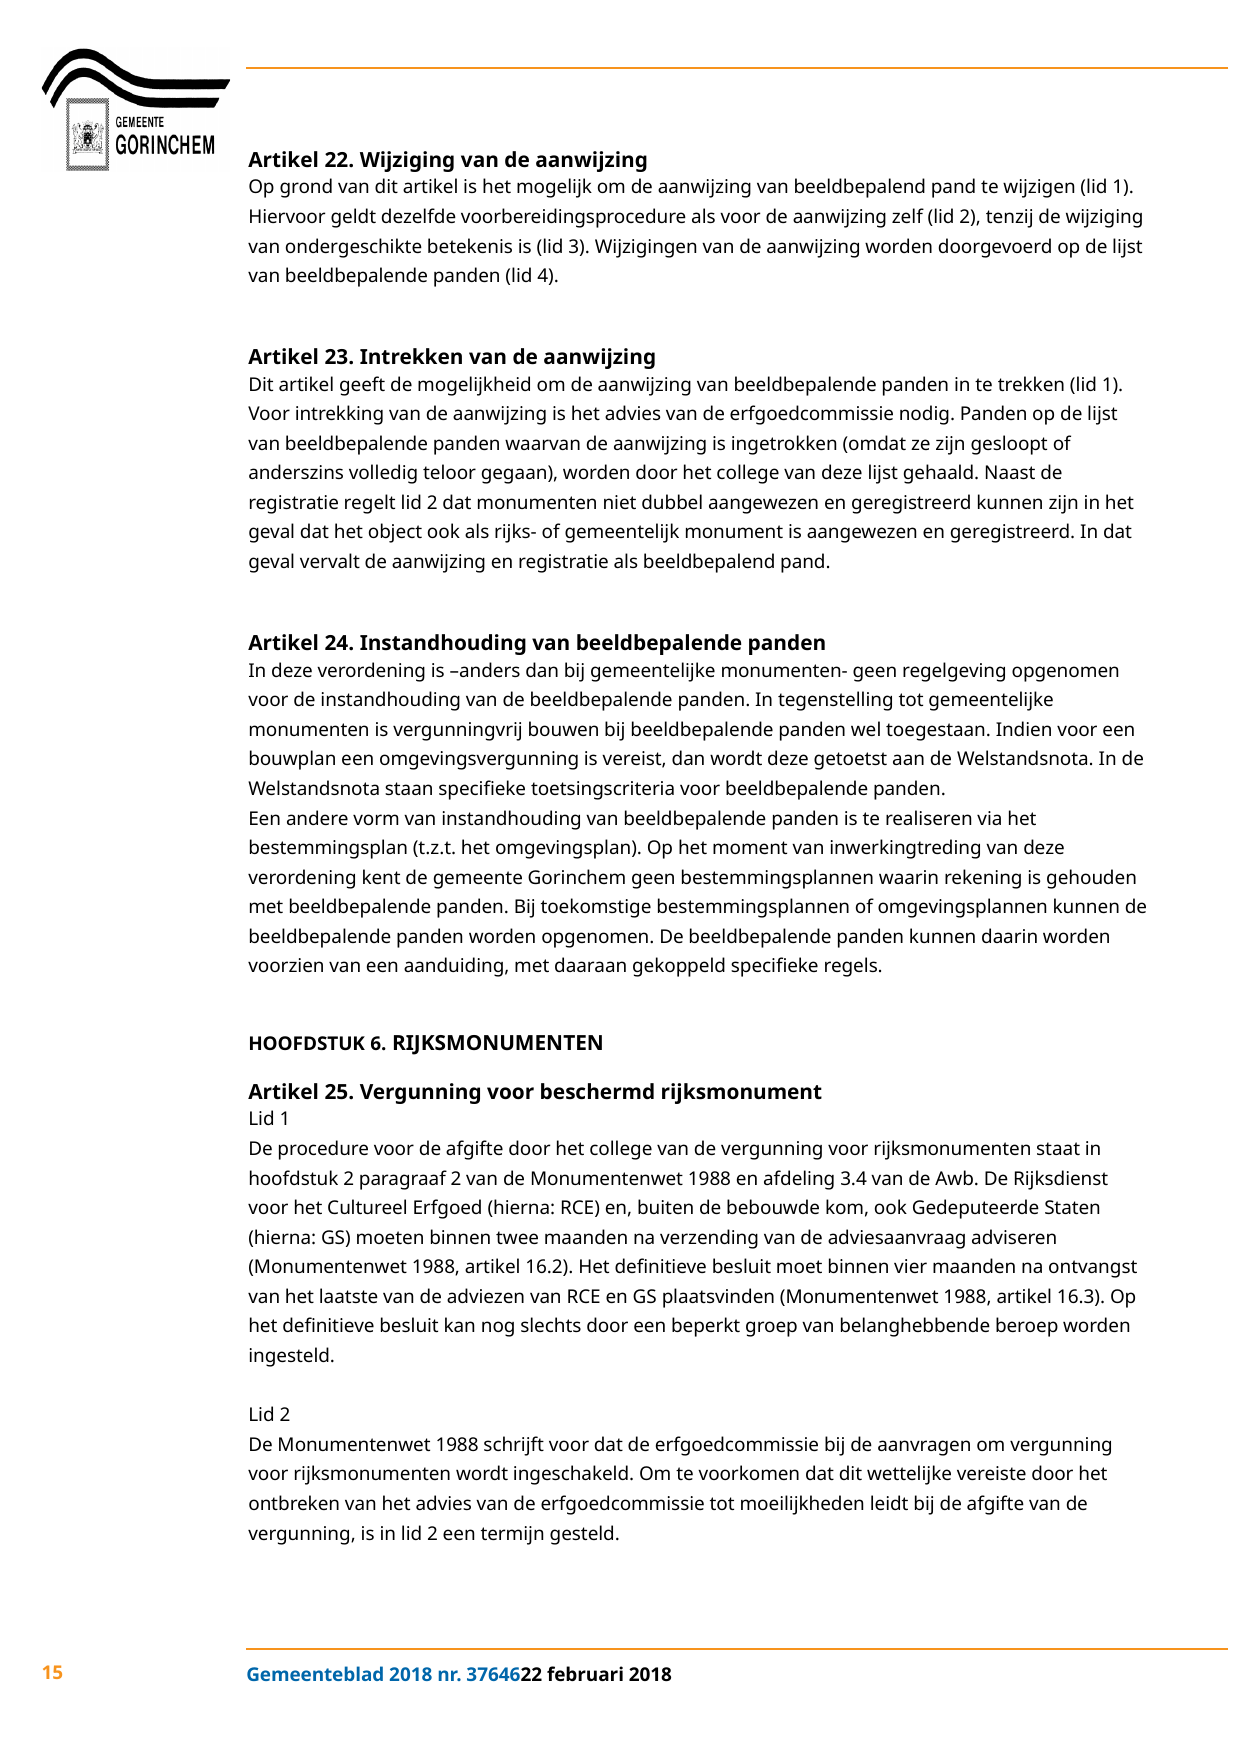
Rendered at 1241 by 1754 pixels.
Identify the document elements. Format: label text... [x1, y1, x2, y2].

text De procedure voor de afgifte door het college van de vergunning voor rijksmonumenten staat in hoofdstuk 2 paragraaf 2 van de Monumentenwet 1988 en afdeling 3.4 van de Awb. De Rijksdienst voor het Cultureel Erfgoed (hierna: RCE) en, buiten de bebouwde kom, ook Gedeputeerde Staten (hierna: GS) moeten binnen twee maanden na verzending van de adviesaanvraag adviseren (Monumentenwet 1988, artikel 16.2). Het definitieve besluit moet binnen vier maanden na ontvangst van het laatste van de adviezen van RCE en GS plaatsvinden (Monumentenwet 1988, artikel 16.3). Op het definitieve besluit kan nog slechts door een beperkt groep van belanghebbende beroep worden ingesteld. [248, 1135, 1152, 1368]
picture [41, 47, 231, 172]
text Op grond van dit artikel is het mogelijk om de aanwijzing van beeldbepalend pand te wijzigen (lid 1). Hiervoor geldt dezelfde voorbereidingsprocedure als voor de aanwijzing zelf (lid 2), tenzij de wijziging van ondergeschikte betekenis is (lid 3). Wijzigingen van de aanwijzing worden doorgevoerd op de lijst van beeldbepalende panden (lid 4). [248, 174, 1152, 288]
text Lid 1 [248, 1106, 1152, 1131]
text Een andere vorm van instandhouding van beeldbepalende panden is te realiseren via het bestemmingsplan (t.z.t. het omgevingsplan). Op het moment van inwerkingtreding van deze verordening kent de gemeente Gorinchem geen bestemmingsplannen waarin rekening is gehouden met beeldbepalende panden. Bij toekomstige bestemmingsplannen of omgevingsplannen kunnen de beeldbepalende panden worden opgenomen. De beeldbepalende panden kunnen daarin worden voorzien van een aanduiding, met daaraan gekoppeld specifieke regels. [248, 805, 1152, 978]
text HOOFDSTUK 6. RIJKSMONUMENTEN [248, 1028, 1152, 1056]
text Dit artikel geeft de mogelijkheid om de aanwijzing van beeldbepalende panden in te trekken (lid 1). Voor intrekking van de aanwijzing is het advies van de erfgoedcommissie nodig. Panden op de lijst van beeldbepalende panden waarvan de aanwijzing is ingetrokken (omdat ze zijn gesloopt of anderszins volledig teloor gegaan), worden door het college van deze lijst gehaald. Naast de registratie regelt lid 2 dat monumenten niet dubbel aangewezen en geregistreerd kunnen zijn in het geval dat het object ook als rijks- of gemeentelijk monument is aangewezen en geregistreerd. In dat geval vervalt de aanwijzing en registratie als beeldbepalend pand. [248, 371, 1152, 574]
text Lid 2 [248, 1401, 1152, 1427]
text In deze verordening is –anders dan bij gemeentelijke monumenten- geen regelgeving opgenomen voor de instandhouding van de beeldbepalende panden. In tegenstelling tot gemeentelijke monumenten is vergunningvrij bouwen bij beeldbepalende panden wel toegestaan. Indien voor een bouwplan een omgevingsvergunning is vereist, dan wordt deze getoetst aan de Welstandsnota. In de Welstandsnota staan specifieke toetsingscriteria voor beeldbepalende panden. [248, 657, 1152, 801]
text Artikel 22. Wijziging van de aanwijzing [248, 145, 1152, 174]
text Artikel 23. Intrekken van de aanwijzing [248, 342, 1152, 371]
text Artikel 25. Vergunning voor beschermd rijksmonument [248, 1077, 1152, 1106]
text De Monumentenwet 1988 schrijft voor dat de erfgoedcommissie bij de aanvragen om vergunning voor rijksmonumenten wordt ingeschakeld. Om te voorkomen dat dit wettelijke vereiste door het ontbreken van het advies van de erfgoedcommissie tot moeilijkheden leidt bij de afgifte van de vergunning, is in lid 2 een termijn gesteld. [248, 1431, 1152, 1545]
text Artikel 24. Instandhouding van beeldbepalende panden [248, 628, 1152, 657]
